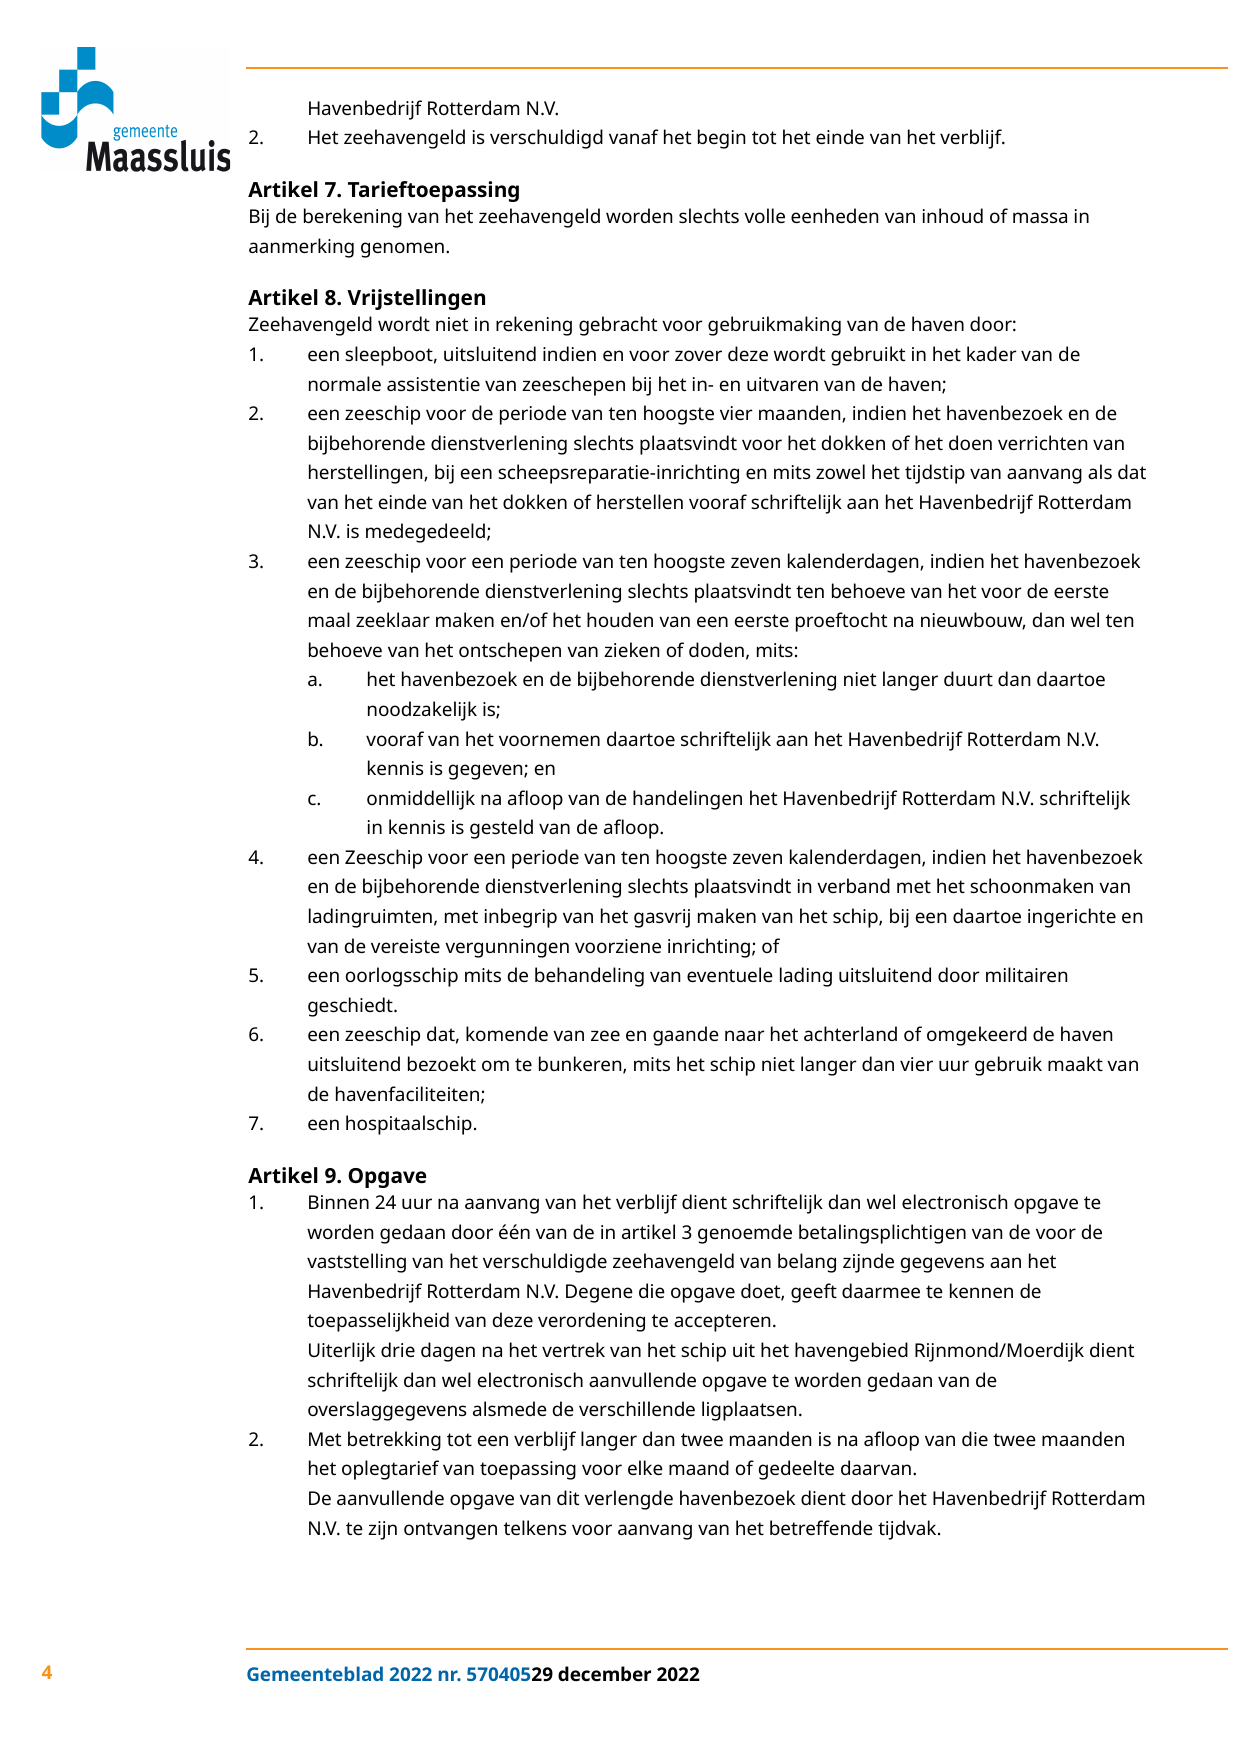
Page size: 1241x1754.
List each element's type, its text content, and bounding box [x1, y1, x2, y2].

list vooraf van het voornemen daartoe schriftelijk aan het Havenbedrijf Rotterdam N.V. kennis is gegeven; en [307, 726, 1152, 781]
text Zeehavengeld wordt niet in rekening gebracht voor gebruikmaking van de haven door: [248, 312, 1152, 337]
list De aanvullende opgave van dit verlengde havenbezoek dient door het Havenbedrijf Rotterdam N.V. te zijn ontvangen telkens voor aanvang van het betreffende tijdvak. [248, 1485, 1152, 1540]
text Artikel 9. Opgave [248, 1161, 1152, 1189]
text Artikel 7. Tarieftoepassing [248, 175, 1152, 203]
list Havenbedrijf Rotterdam N.V. [248, 95, 1152, 121]
list een zeeschip voor een periode van ten hoogste zeven kalenderdagen, indien het havenbezoek en de bijbehorende dienstverlening slechts plaatsvindt ten behoeve van het voor de eerste maal zeeklaar maken en/of het houden van een eerste proeftocht na nieuwbouw, dan wel ten behoeve van het ontschepen van zieken of doden, mits: [248, 548, 1152, 663]
list Uiterlijk drie dagen na het vertrek van het schip uit het havengebied Rijnmond/Moerdijk dient schriftelijk dan wel electronisch aanvullende opgave te worden gedaan van de overslaggegevens alsmede de verschillende ligplaatsen. [248, 1337, 1152, 1422]
list een sleepboot, uitsluitend indien en voor zover deze wordt gebruikt in het kader van de normale assistentie van zeeschepen bij het in- en uitvaren van de haven; [248, 341, 1152, 397]
list het havenbezoek en de bijbehorende dienstverlening niet langer duurt dan daartoe noodzakelijk is; [307, 667, 1152, 722]
list een oorlogsschip mits de behandeling van eventuele lading uitsluitend door militairen geschiedt. [248, 962, 1152, 1018]
list een hospitaalschip. [248, 1110, 1152, 1136]
list onmiddellijk na afloop van de handelingen het Havenbedrijf Rotterdam N.V. schriftelijk in kennis is gesteld van de afloop. [307, 785, 1152, 840]
list een zeeschip voor de periode van ten hoogste vier maanden, indien het havenbezoek en de bijbehorende dienstverlening slechts plaatsvindt voor het dokken of het doen verrichten van herstellingen, bij een scheepsreparatie-inrichting en mits zowel het tijdstip van aanvang als dat van het einde van het dokken of herstellen vooraf schriftelijk aan het Havenbedrijf Rotterdam N.V. is medegedeeld; [248, 400, 1152, 544]
list Met betrekking tot een verblijf langer dan twee maanden is na afloop van die twee maanden het oplegtarief van toepassing voor elke maand of gedeelte daarvan. [248, 1426, 1152, 1481]
list een Zeeschip voor een periode van ten hoogste zeven kalenderdagen, indien het havenbezoek en de bijbehorende dienstverlening slechts plaatsvindt in verband met het schoonmaken van ladingruimten, met inbegrip van het gasvrij maken van het schip, bij een daartoe ingerichte en van de vereiste vergunningen voorziene inrichting; of [248, 844, 1152, 959]
list een zeeschip dat, komende van zee en gaande naar het achterland of omgekeerd de haven uitsluitend bezoekt om te bunkeren, mits het schip niet langer dan vier uur gebruik maakt van de havenfaciliteiten; [248, 1022, 1152, 1107]
list Binnen 24 uur na aanvang van het verblijf dient schriftelijk dan wel electronisch opgave te worden gedaan door één van de in artikel 3 genoemde betalingsplichtigen van de voor de vaststelling van het verschuldigde zeehavengeld van belang zijnde gegevens aan het Havenbedrijf Rotterdam N.V. Degene die opgave doet, geeft daarmee te kennen de toepasselijkheid van deze verordening te accepteren. [248, 1189, 1152, 1333]
text Bij de berekening van het zeehavengeld worden slechts volle eenheden van inhoud of massa in aanmerking genomen. [248, 203, 1152, 258]
picture [41, 47, 231, 172]
picture [41, 47, 77, 92]
text Artikel 8. Vrijstellingen [248, 283, 1152, 312]
list Het zeehavengeld is verschuldigd vanaf het begin tot het einde van het verblijf. [248, 124, 1152, 150]
